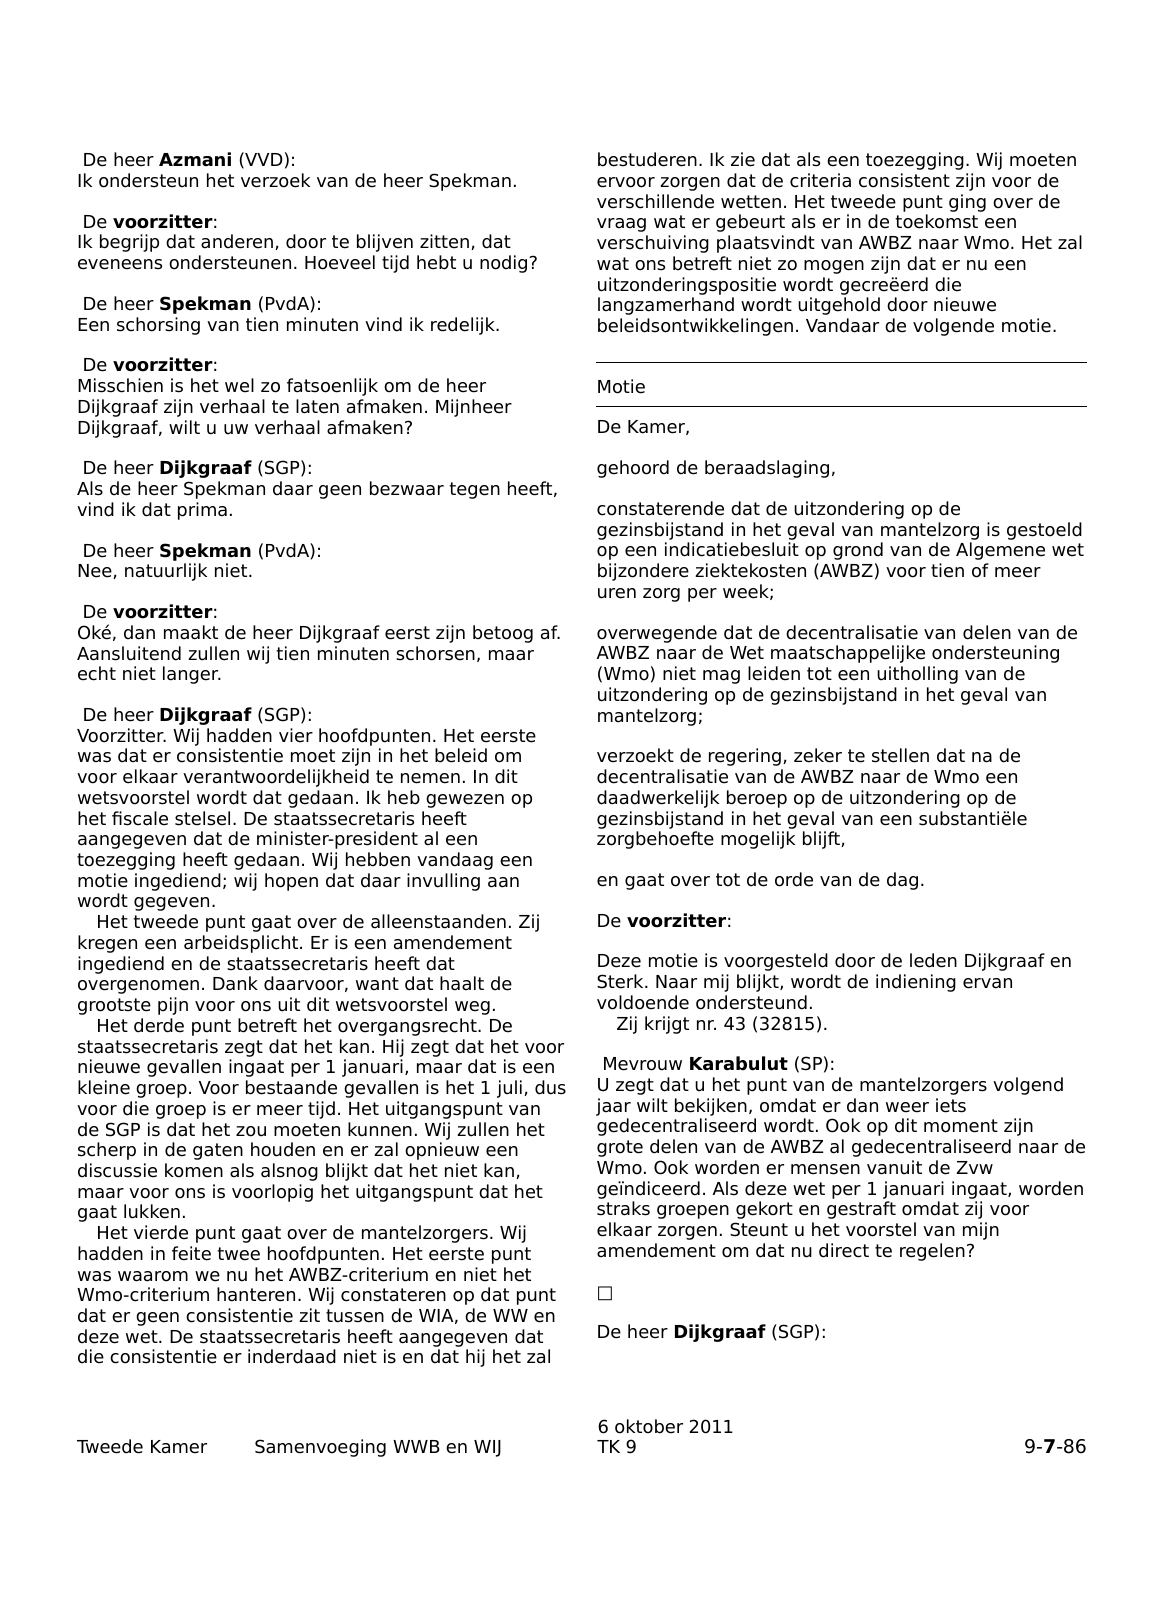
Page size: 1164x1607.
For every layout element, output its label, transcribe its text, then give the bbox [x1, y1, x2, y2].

text De heer Spekman (PvdA): [77, 294, 567, 314]
text gehoord de beraadslaging, [596, 458, 1087, 479]
text Nee, natuurlijk niet. [77, 561, 567, 582]
text Het vierde punt gaat over de mantelzorgers. Wij hadden in feite twee hoofdpunten. Het eerste punt was waarom we nu het AWBZ-criterium en niet het Wmo-criterium hanteren. Wij constateren op dat punt dat er geen consistentie zit tussen de WIA, de WW en deze wet. De staatssecretaris heeft aangegeven dat die consistentie er inderdaad niet is en dat hij het zal [77, 1223, 567, 1368]
text De heer Dijkgraaf (SGP): [77, 705, 567, 726]
text De Kamer, [596, 417, 1087, 438]
text Ik begrijp dat anderen, door te blijven zitten, dat eveneens ondersteunen. Hoeveel tijd hebt u nodig? [77, 232, 567, 274]
text Motie [596, 377, 1087, 397]
text Het derde punt betreft het overgangsrecht. De staatssecretaris zegt dat het kan. Hij zegt dat het voor nieuwe gevallen ingaat per 1 januari, maar dat is een kleine groep. Voor bestaande gevallen is het 1 juli, dus voor die groep is er meer tijd. Het uitgangspunt van de SGP is dat het zou moeten kunnen. Wij zullen het scherp in de gaten houden en er zal opnieuw een discussie komen als alsnog blijkt dat het niet kan, maar voor ons is voorlopig het uitgangspunt dat het gaat lukken. [77, 1016, 567, 1223]
text constaterende dat de uitzondering op de gezinsbijstand in het geval van mantelzorg is gestoeld op een indicatiebesluit op grond van de Algemene wet bijzondere ziektekosten (AWBZ) voor tien of meer uren zorg per week; [596, 499, 1087, 602]
text Mevrouw Karabulut (SP): [596, 1054, 1087, 1075]
text verzoekt de regering, zeker te stellen dat na de decentralisatie van de AWBZ naar de Wmo een daadwerkelijk beroep op de uitzondering op de gezinsbijstand in het geval van een substantiële zorgbehoefte mogelijk blijft, [596, 746, 1087, 850]
text De voorzitter: [596, 911, 1087, 931]
text De voorzitter: [77, 355, 567, 376]
text De heer Dijkgraaf (SGP): [596, 1322, 1087, 1343]
text De voorzitter: [77, 212, 567, 232]
text Deze motie is voorgesteld door de leden Dijkgraaf en Sterk. Naar mij blijkt, wordt de indiening ervan voldoende ondersteund. [596, 951, 1087, 1013]
text overwegende dat de decentralisatie van delen van de AWBZ naar de Wet maatschappelijke ondersteuning (Wmo) niet mag leiden tot een uitholling van de uitzondering op de gezinsbijstand in het geval van mantelzorg; [596, 622, 1087, 726]
text Ik ondersteun het verzoek van de heer Spekman. [77, 171, 567, 192]
text bestuderen. Ik zie dat als een toezegging. Wij moeten ervoor zorgen dat de criteria consistent zijn voor de verschillende wetten. Het tweede punt ging over de vraag wat er gebeurt als er in de toekomst een verschuiving plaatsvindt van AWBZ naar Wmo. Het zal wat ons betreft niet zo mogen zijn dat er nu een uitzonderingspositie wordt gecreëerd die langzamerhand wordt uitgehold door nieuwe beleidsontwikkelingen. Vandaar de volgende motie. [596, 150, 1087, 337]
text De voorzitter: [77, 602, 567, 623]
text De heer Azmani (VVD): [77, 150, 567, 171]
text Een schorsing van tien minuten vind ik redelijk. [77, 314, 567, 335]
text Misschien is het wel zo fatsoenlijk om de heer Dijkgraaf zijn verhaal te laten afmaken. Mijnheer Dijkgraaf, wilt u uw verhaal afmaken? [77, 376, 567, 438]
text en gaat over tot de orde van de dag. [596, 870, 1087, 891]
text U zegt dat u het punt van de mantelzorgers volgend jaar wilt bekijken, omdat er dan weer iets gedecentraliseerd wordt. Ook op dit moment zijn grote delen van de AWBZ al gedecentraliseerd naar de Wmo. Ook worden er mensen vanuit de Zvw geïndiceerd. Als deze wet per 1 januari ingaat, worden straks groepen gekort en gestraft omdat zij voor elkaar zorgen. Steunt u het voorstel van mijn amendement om dat nu direct te regelen? [596, 1075, 1087, 1261]
text Oké, dan maakt de heer Dijkgraaf eerst zijn betoog af. Aansluitend zullen wij tien minuten schorsen, maar echt niet langer. [77, 623, 567, 685]
text Het tweede punt gaat over de alleenstaanden. Zij kregen een arbeidsplicht. Er is een amendement ingediend en de staatssecretaris heeft dat overgenomen. Dank daarvoor, want dat haalt de grootste pijn voor ons uit dit wetsvoorstel weg. [77, 912, 567, 1016]
text □ [596, 1281, 1087, 1302]
text Zij krijgt nr. 43 (32815). [596, 1013, 1087, 1034]
text De heer Spekman (PvdA): [77, 540, 567, 561]
text De heer Dijkgraaf (SGP): [77, 458, 567, 479]
text Voorzitter. Wij hadden vier hoofdpunten. Het eerste was dat er consistentie moet zijn in het beleid om voor elkaar verantwoordelijkheid te nemen. In dit wetsvoorstel wordt dat gedaan. Ik heb gewezen op het fiscale stelsel. De staatssecretaris heeft aangegeven dat de minister-president al een toezegging heeft gedaan. Wij hebben vandaag een motie ingediend; wij hopen dat daar invulling aan wordt gegeven. [77, 726, 567, 912]
text Als de heer Spekman daar geen bezwaar tegen heeft, vind ik dat prima. [77, 479, 567, 520]
